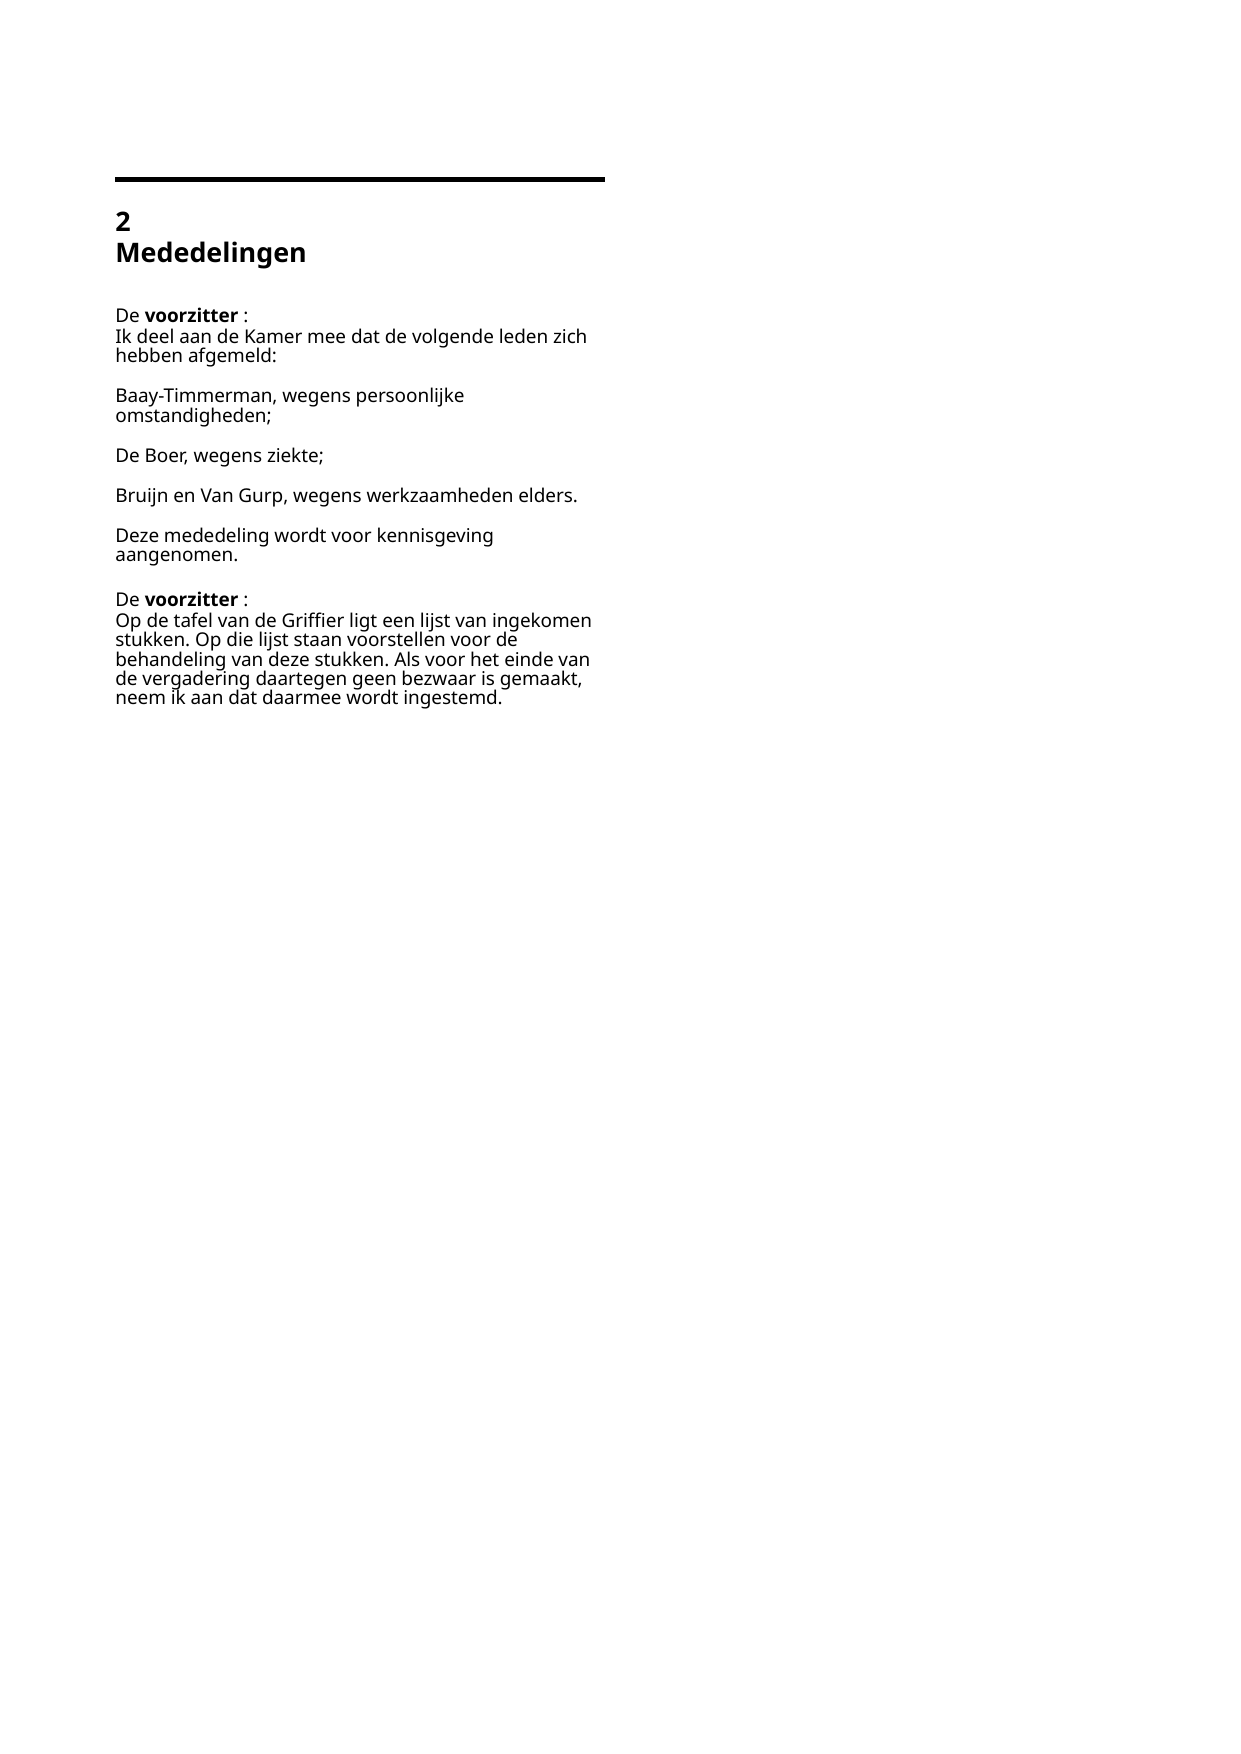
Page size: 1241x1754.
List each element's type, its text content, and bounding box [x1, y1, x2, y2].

text Bruijn en Van Gurp, wegens werkzaamheden elders. [115, 487, 605, 506]
text Ik deel aan de Kamer mee dat de volgende leden zich hebben afgemeld: [115, 328, 605, 367]
text Deze mededeling wordt voor kennisgeving aangenomen. [115, 527, 605, 565]
text De Boer, wegens ziekte; [115, 447, 605, 466]
text 2 [115, 203, 605, 239]
text De voorzitter : [115, 302, 605, 328]
text Baay-Timmerman, wegens persoonlijke omstandigheden; [115, 387, 605, 426]
text Op de tafel van de Griffier ligt een lijst van ingekomen stukken. Op die lijst staan voorstellen voor de behandeling van deze stukken. Als voor het einde van de vergadering daartegen geen bezwaar is gemaakt, neem ik aan dat daarmee wordt ingestemd. [115, 612, 605, 708]
text De voorzitter : [115, 586, 605, 612]
text Mededelingen [115, 239, 605, 283]
